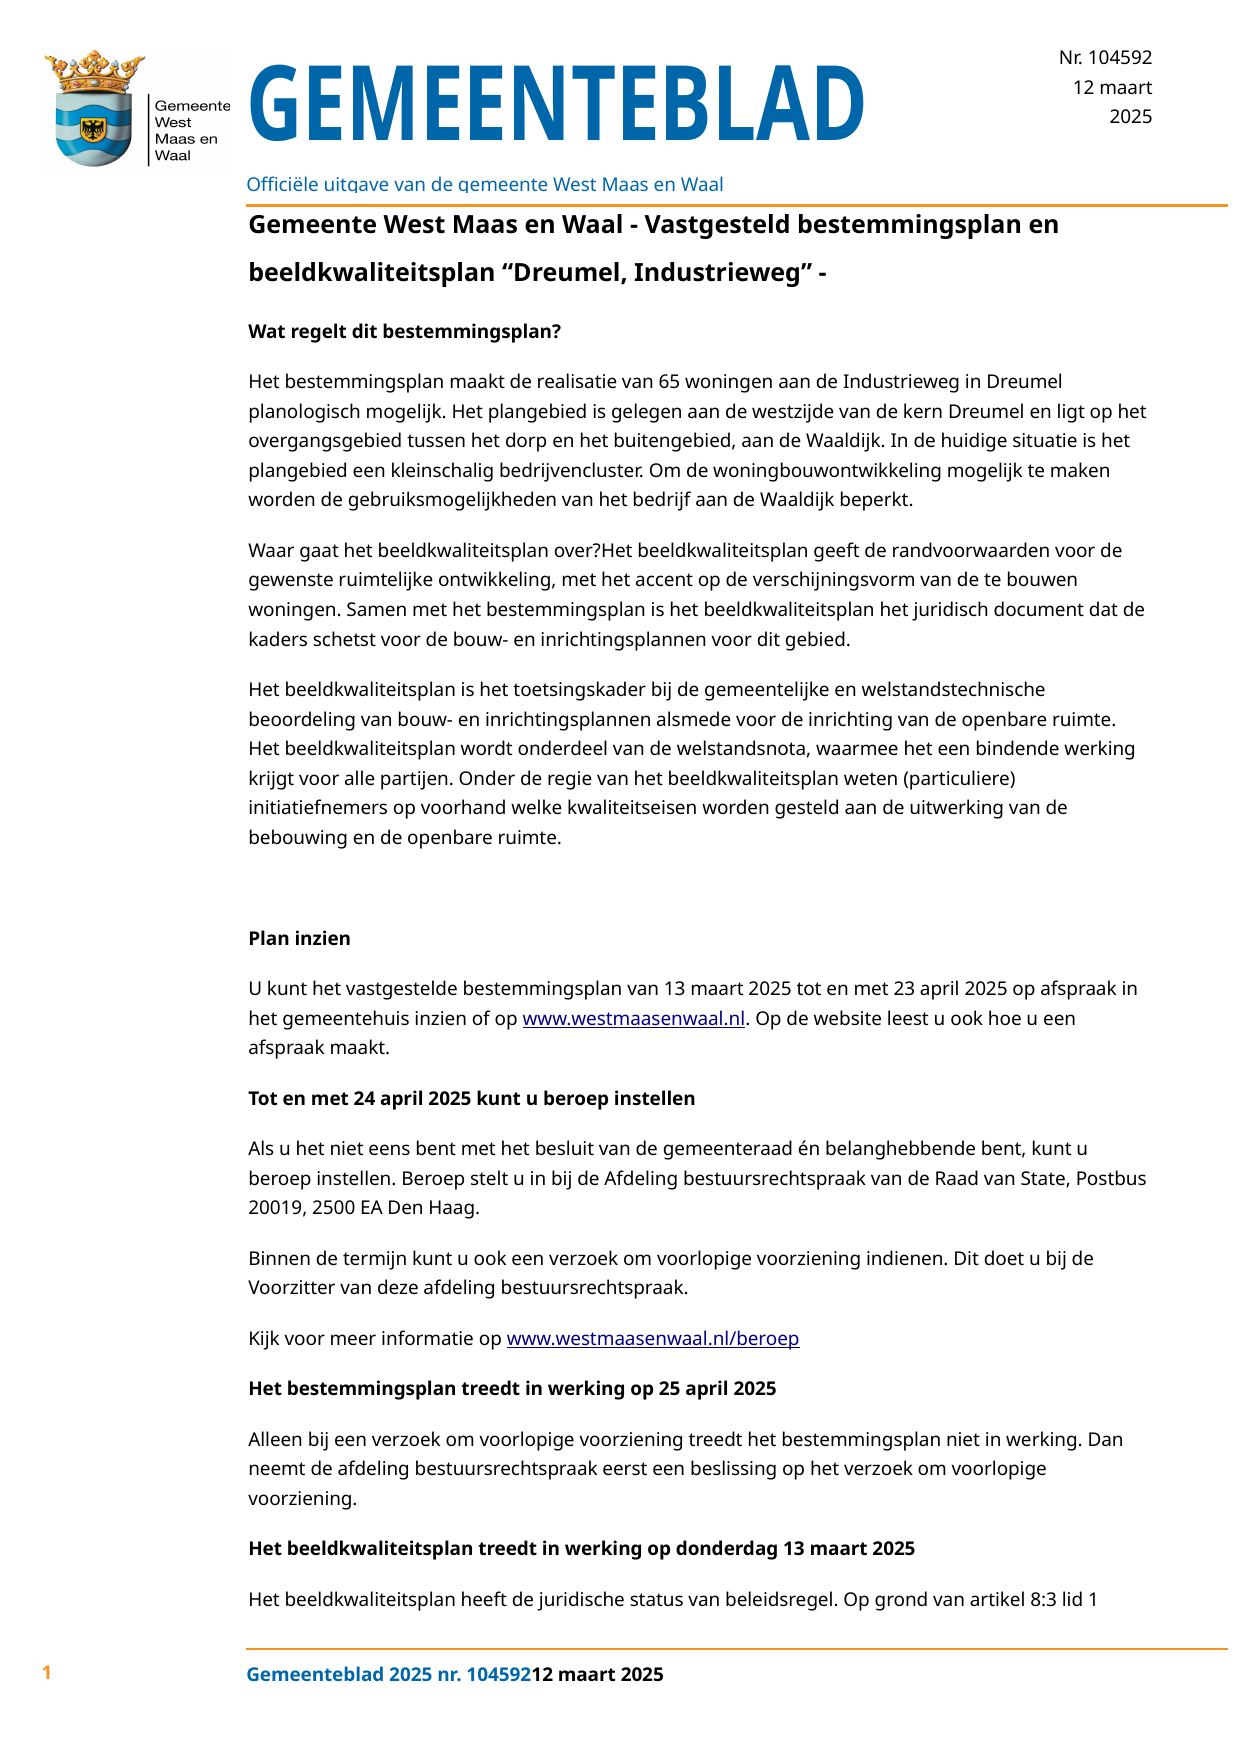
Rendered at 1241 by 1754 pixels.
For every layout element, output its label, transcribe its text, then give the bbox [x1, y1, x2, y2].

text U kunt het vastgestelde bestemmingsplan van 13 maart 2025 tot en met 23 april 2025 op afspraak in het gemeentehuis inzien of op www.westmaasenwaal.nl. Op de website leest u ook hoe u een afspraak maakt. [248, 975, 1152, 1060]
text Plan inzien [248, 925, 1152, 951]
text Het bestemmingsplan maakt de realisatie van 65 woningen aan de Industrieweg in Dreumel planologisch mogelijk. Het plangebied is gelegen aan de westzijde van de kern Dreumel en ligt op het overgangsgebied tussen het dorp en het buitengebied, aan de Waaldijk. In de huidige situatie is het plangebied een kleinschalig bedrijvencluster. Om de woningbouwontwikkeling mogelijk te maken worden de gebruiksmogelijkheden van het bedrijf aan de Waaldijk beperkt. [248, 368, 1152, 512]
text Waar gaat het beeldkwaliteitsplan over?Het beeldkwaliteitsplan geeft de randvoorwaarden voor de gewenste ruimtelijke ontwikkeling, met het accent op de verschijningsvorm van de te bouwen woningen. Samen met het bestemmingsplan is het beeldkwaliteitsplan het juridisch document dat de kaders schetst voor de bouw- en inrichtingsplannen voor dit gebied. [248, 537, 1152, 652]
text Tot en met 24 april 2025 kunt u beroep instellen [248, 1085, 1152, 1111]
text Binnen de termijn kunt u ook een verzoek om voorlopige voorziening indienen. Dit doet u bij de Voorzitter van deze afdeling bestuursrechtspraak. [248, 1245, 1152, 1300]
text Het beeldkwaliteitsplan heeft de juridische status van beleidsregel. Op grond van artikel 8:3 lid 1 [248, 1586, 1152, 1612]
text Alleen bij een verzoek om voorlopige voorziening treedt het bestemmingsplan niet in werking. Dan neemt de afdeling bestuursrechtspraak eerst een beslissing op het verzoek om voorlopige voorziening. [248, 1426, 1152, 1511]
text Wat regelt dit bestemmingsplan? [248, 318, 1152, 344]
text Gemeente West Maas en Waal - Vastgesteld bestemmingsplan en beeldkwaliteitsplan “Dreumel, Industrieweg” - [248, 207, 1152, 288]
text Als u het niet eens bent met het besluit van de gemeenteraad én belanghebbende bent, kunt u beroep instellen. Beroep stelt u in bij de Afdeling bestuursrechtspraak van de Raad van State, Postbus 20019, 2500 EA Den Haag. [248, 1135, 1152, 1220]
text Kijk voor meer informatie op www.westmaasenwaal.nl/beroep [248, 1325, 1152, 1351]
text Het beeldkwaliteitsplan is het toetsingskader bij de gemeentelijke en welstandstechnische beoordeling van bouw- en inrichtingsplannen alsmede voor de inrichting van de openbare ruimte. Het beeldkwaliteitsplan wordt onderdeel van de welstandsnota, waarmee het een bindende werking krijgt voor alle partijen. Onder de regie van het beeldkwaliteitsplan weten (particuliere) initiatiefnemers op voorhand welke kwaliteitseisen worden gesteld aan de uitwerking van de bebouwing en de openbare ruimte. [248, 676, 1152, 850]
picture [41, 47, 231, 172]
text Het bestemmingsplan treedt in werking op 25 april 2025 [248, 1375, 1152, 1401]
text Het beeldkwaliteitsplan treedt in werking op donderdag 13 maart 2025 [248, 1535, 1152, 1561]
